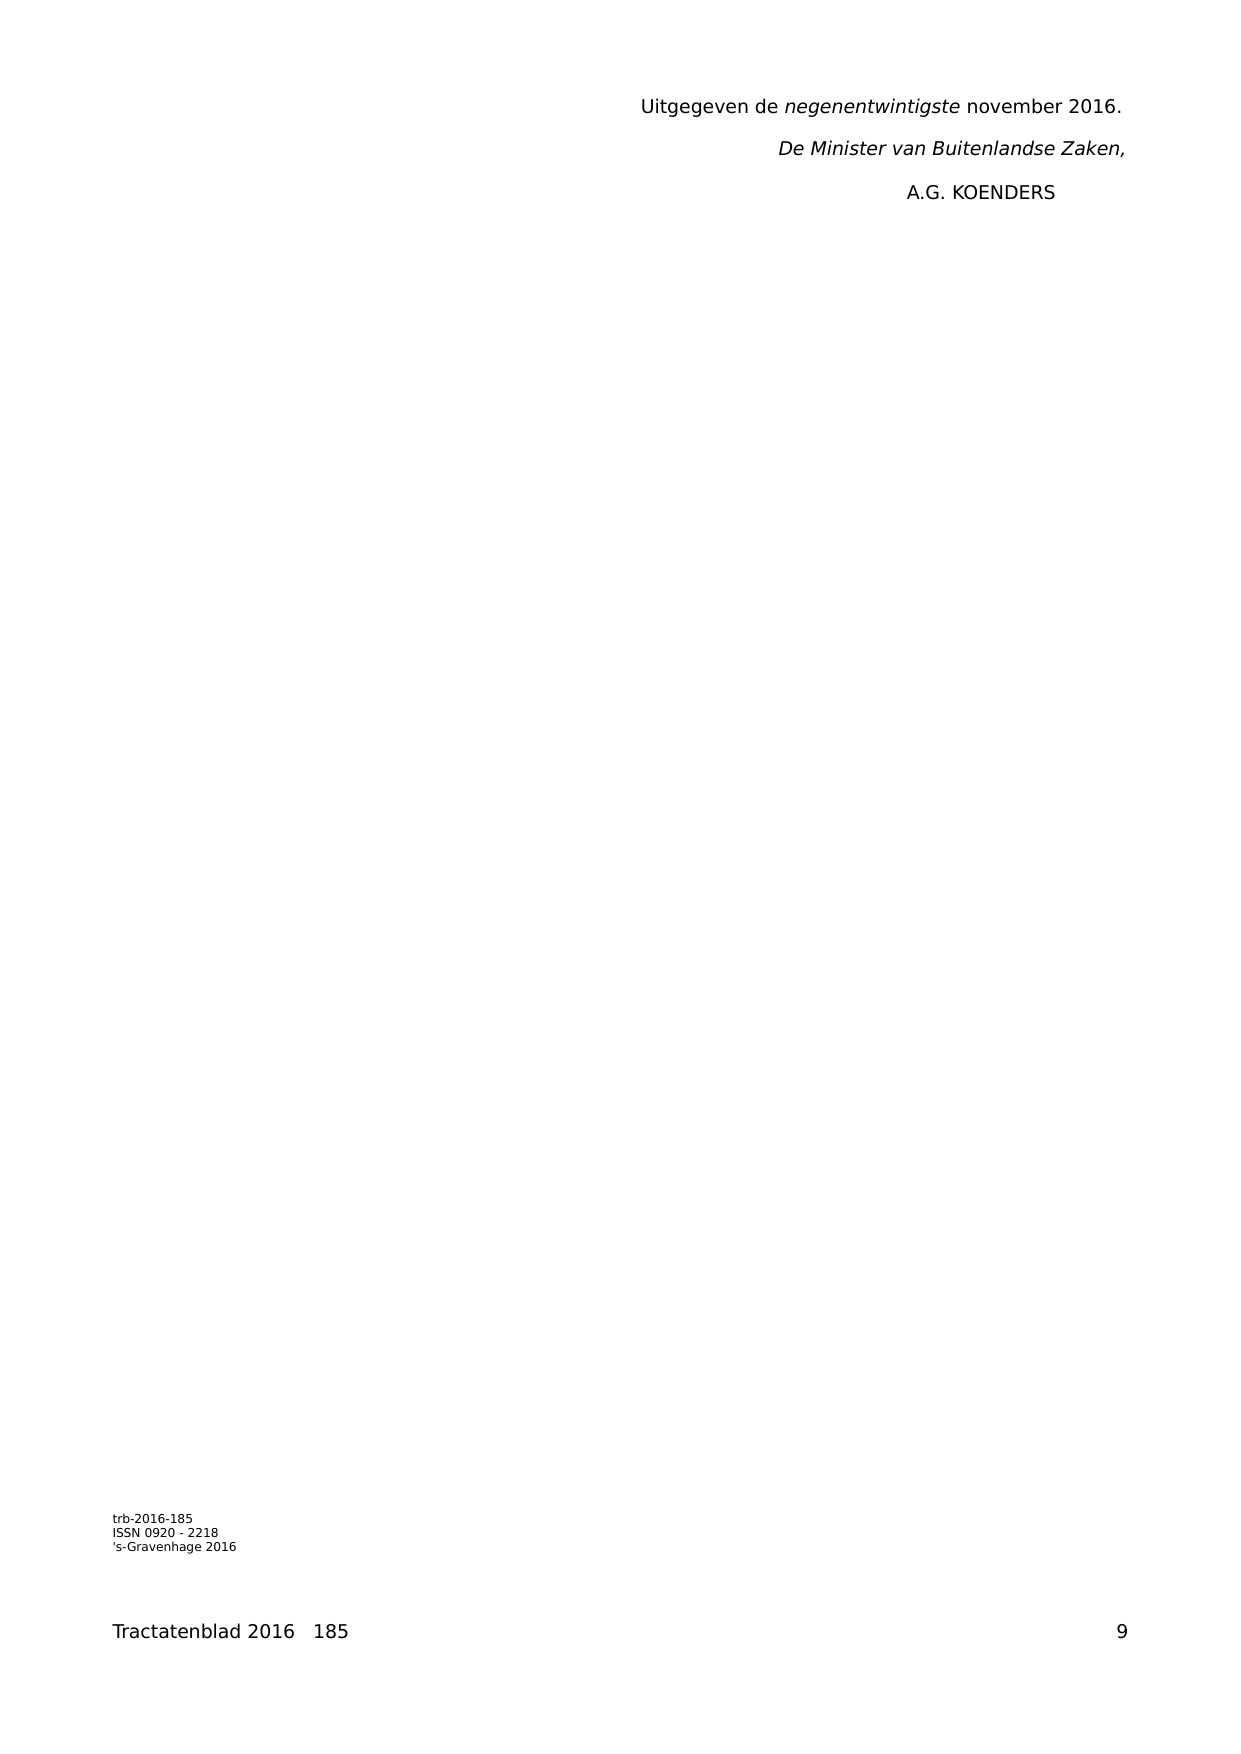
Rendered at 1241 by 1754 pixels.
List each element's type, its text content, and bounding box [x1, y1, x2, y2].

text ISSN 0920 - 2218 [112, 1526, 346, 1540]
text 's-Gravenhage 2016 [112, 1540, 346, 1554]
text De Minister van Buitenlandse Zaken, A.G. KOENDERS [112, 138, 1128, 204]
text trb-2016-185 [112, 1512, 346, 1526]
text Uitgegeven de negenentwintigste november 2016. [112, 96, 1128, 118]
